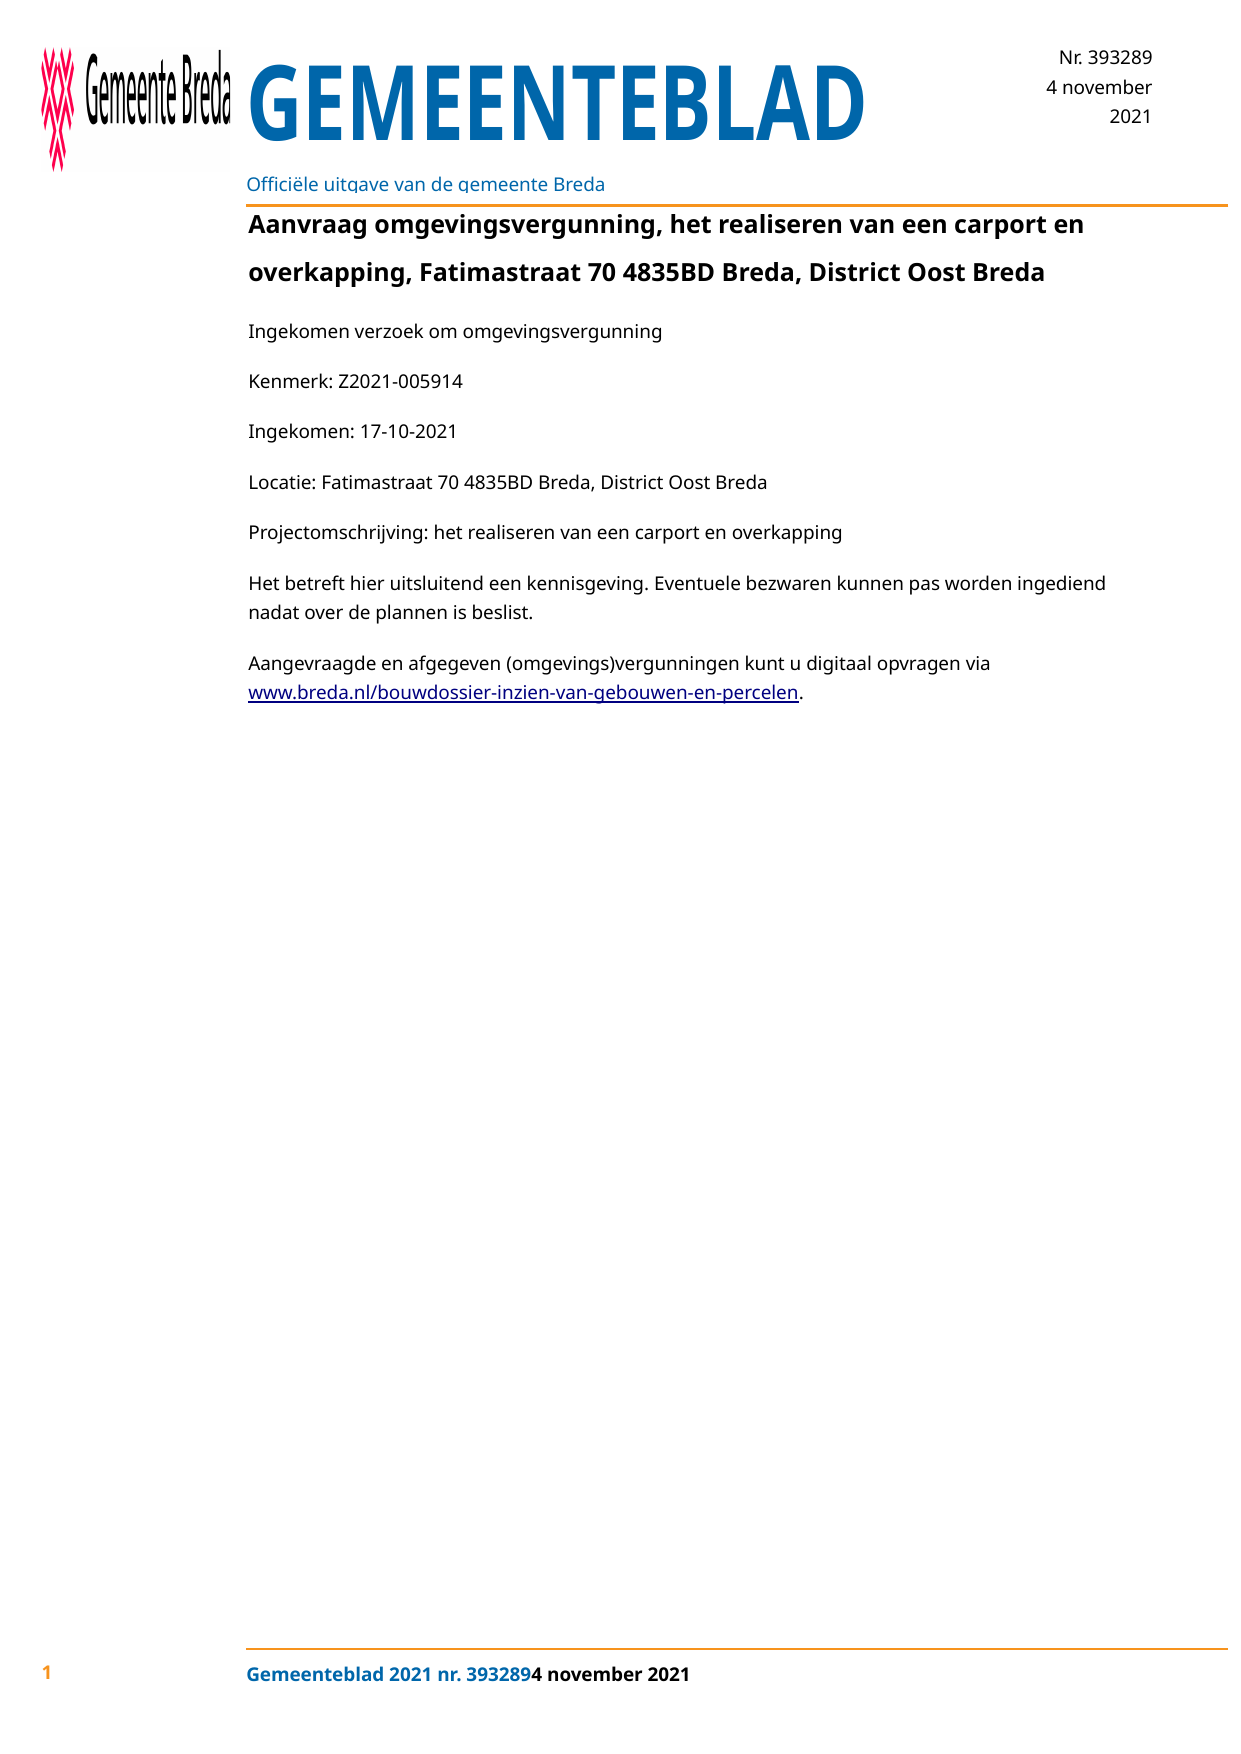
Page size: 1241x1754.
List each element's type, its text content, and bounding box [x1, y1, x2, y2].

text Locatie: Fatimastraat 70 4835BD Breda, District Oost Breda [248, 469, 1152, 495]
text Ingekomen: 17-10-2021 [248, 419, 1152, 444]
picture [41, 47, 231, 172]
text Het betreft hier uitsluitend een kennisgeving. Eventuele bezwaren kunnen pas worden ingediend nadat over de plannen is beslist. [248, 570, 1152, 625]
text Ingekomen verzoek om omgevingsvergunning [248, 318, 1152, 344]
text Aangevraagde en afgegeven (omgevings)vergunningen kunt u digitaal opvragen via www.breda.nl/bouwdossier-inzien-van-gebouwen-en-percelen. [248, 650, 1152, 705]
text Kenmerk: Z2021-005914 [248, 368, 1152, 394]
text Aanvraag omgevingsvergunning, het realiseren van een carport en overkapping, Fatimastraat 70 4835BD Breda, District Oost Breda [248, 207, 1152, 288]
text Projectomschrijving: het realiseren van een carport en overkapping [248, 519, 1152, 545]
